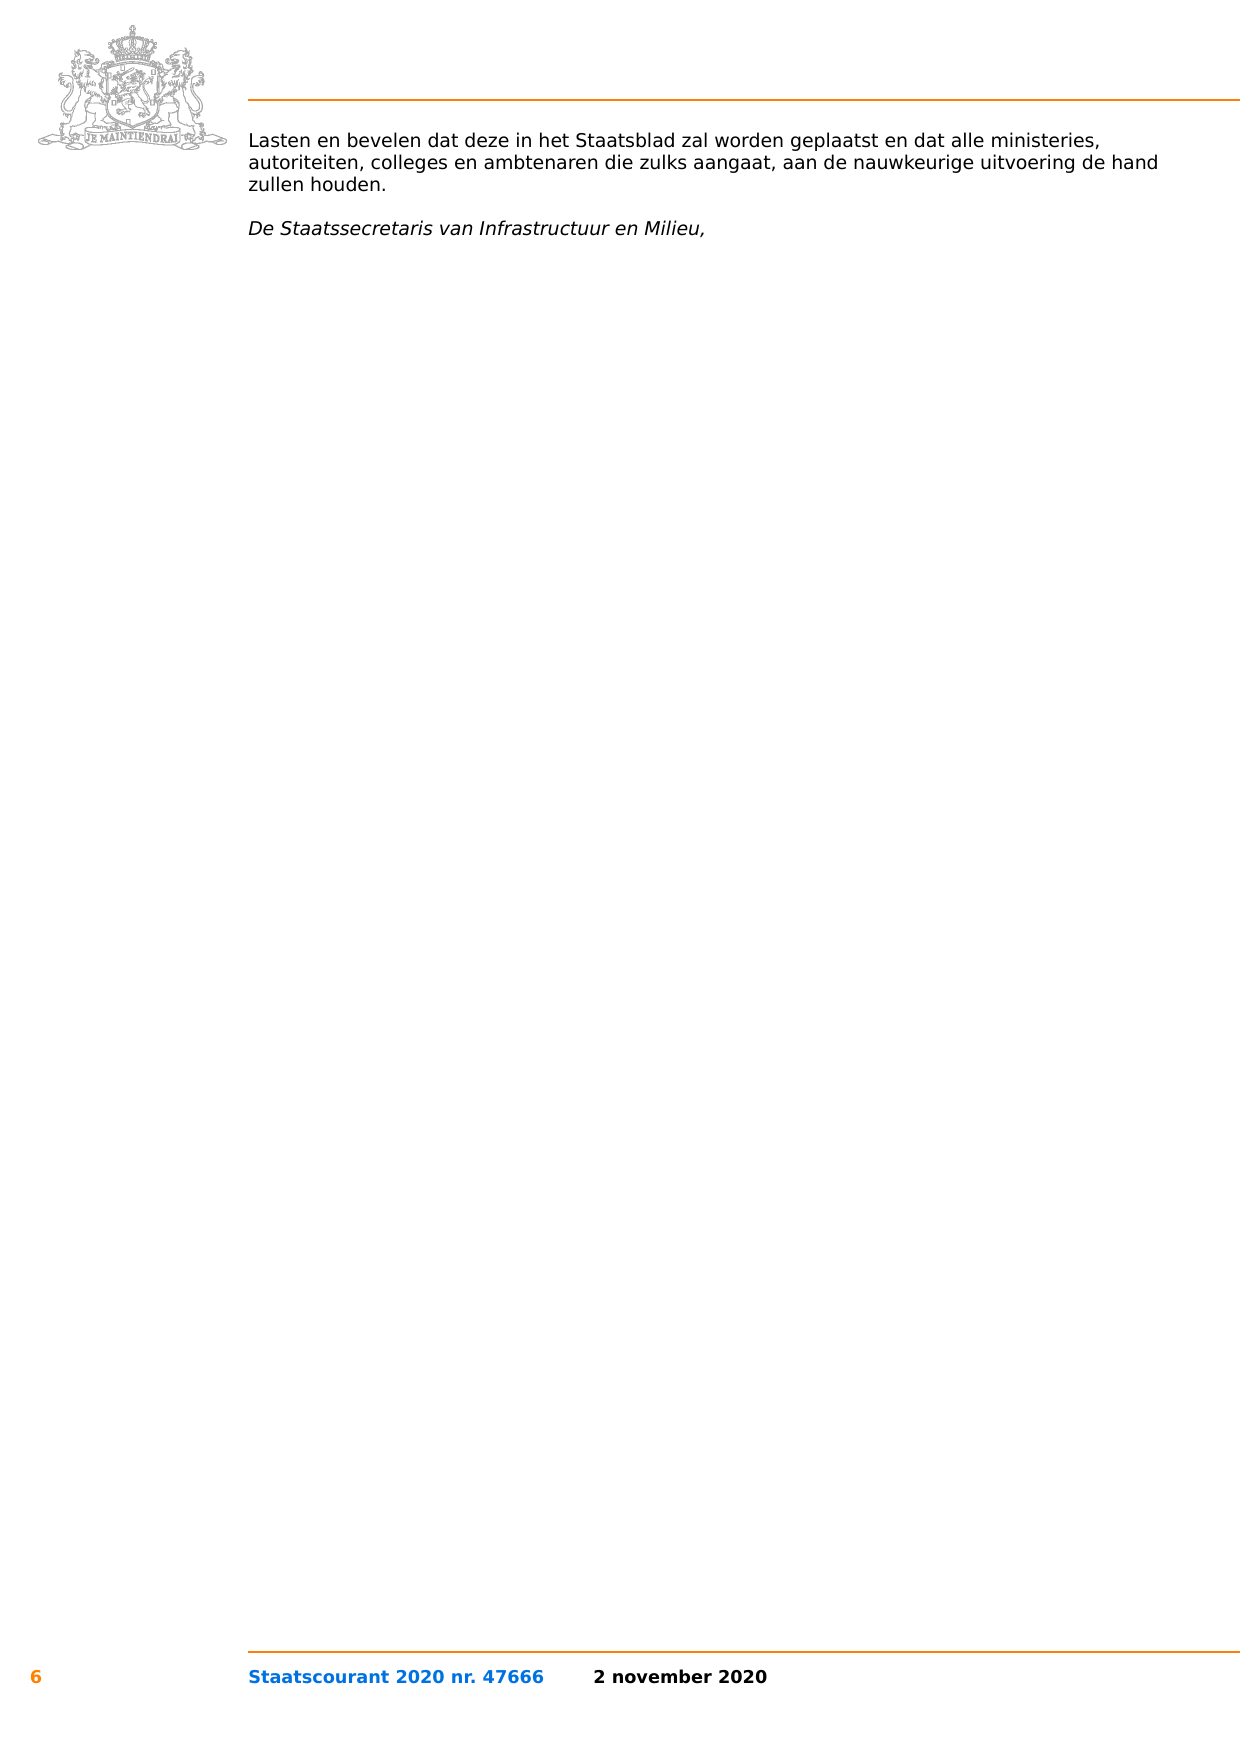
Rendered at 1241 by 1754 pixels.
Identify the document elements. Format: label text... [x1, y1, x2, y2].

text De Staatssecretaris van Infrastructuur en Milieu, [248, 218, 1163, 240]
picture [38, 25, 227, 150]
text Lasten en bevelen dat deze in het Staatsblad zal worden geplaatst en dat alle ministeries, autoriteiten, colleges en ambtenaren die zulks aangaat, aan de nauwkeurige uitvoering de hand zullen houden. [248, 130, 1163, 196]
